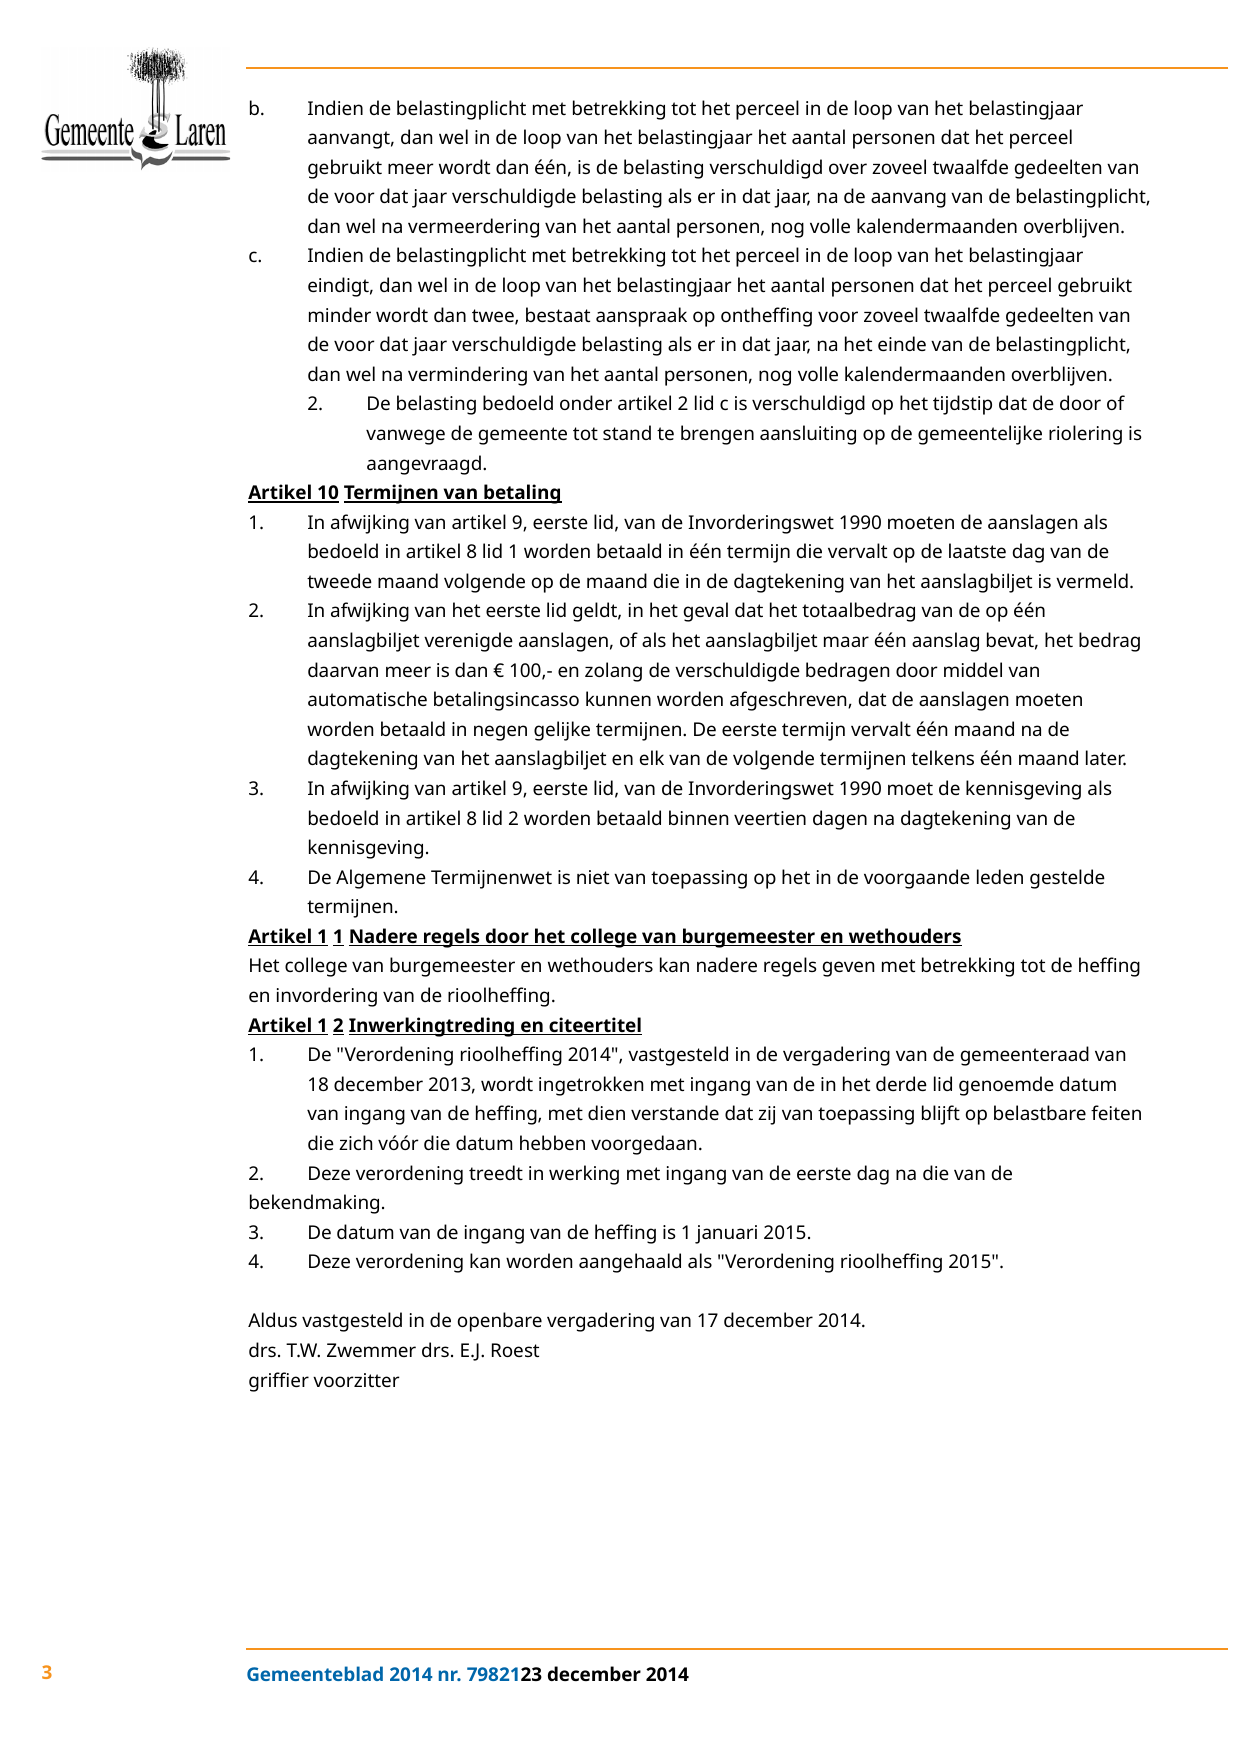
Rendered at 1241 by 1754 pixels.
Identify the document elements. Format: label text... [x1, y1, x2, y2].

text Artikel 10 Termijnen van betaling [248, 479, 1152, 505]
list In afwijking van het eerste lid geldt, in het geval dat het totaalbedrag van de op één aanslagbiljet verenigde aanslagen, of als het aanslagbiljet maar één aanslag bevat, het bedrag daarvan meer is dan € 100,- en zolang de verschuldigde bedragen door middel van automatische betalingsincasso kunnen worden afgeschreven, dat de aanslagen moeten worden betaald in negen gelijke termijnen. De eerste termijn vervalt één maand na de dagtekening van het aanslagbiljet en elk van de volgende termijnen telkens één maand later. [248, 598, 1152, 771]
text bekendmaking. [248, 1189, 1152, 1215]
picture [41, 47, 231, 172]
text drs. T.W. Zwemmer drs. E.J. Roest [248, 1337, 1152, 1363]
list De "Verordening rioolheffing 2014", vastgesteld in de vergadering van de gemeenteraad van 18 december 2013, wordt ingetrokken met ingang van de in het derde lid genoemde datum van ingang van de heffing, met dien verstande dat zij van toepassing blijft op belastbare feiten die zich vóór die datum hebben voorgedaan. [248, 1041, 1152, 1156]
list Indien de belastingplicht met betrekking tot het perceel in de loop van het belastingjaar aanvangt, dan wel in de loop van het belastingjaar het aantal personen dat het perceel gebruikt meer wordt dan één, is de belasting verschuldigd over zoveel twaalfde gedeelten van de voor dat jaar verschuldigde belasting als er in dat jaar, na de aanvang van de belastingplicht, dan wel na vermeerdering van het aantal personen, nog volle kalendermaanden overblijven. [248, 95, 1152, 239]
list In afwijking van artikel 9, eerste lid, van de Invorderingswet 1990 moeten de aanslagen als bedoeld in artikel 8 lid 1 worden betaald in één termijn die vervalt op de laatste dag van de tweede maand volgende op de maand die in de dagtekening van het aanslagbiljet is vermeld. [248, 509, 1152, 594]
text Artikel 1 2 Inwerkingtreding en citeertitel [248, 1012, 1152, 1038]
list De belasting bedoeld onder artikel 2 lid c is verschuldigd op het tijdstip dat de door of vanwege de gemeente tot stand te brengen aansluiting op de gemeentelijke riolering is aangevraagd. [307, 391, 1152, 476]
list In afwijking van artikel 9, eerste lid, van de Invorderingswet 1990 moet de kennisgeving als bedoeld in artikel 8 lid 2 worden betaald binnen veertien dagen na dagtekening van de kennisgeving. [248, 775, 1152, 860]
list Deze verordening kan worden aangehaald als "Verordening rioolheffing 2015". [248, 1248, 1152, 1274]
text Aldus vastgesteld in de openbare vergadering van 17 december 2014. [248, 1308, 1152, 1333]
text griffier voorzitter [248, 1367, 1152, 1393]
list De datum van de ingang van de heffing is 1 januari 2015. [248, 1219, 1152, 1245]
list Indien de belastingplicht met betrekking tot het perceel in de loop van het belastingjaar eindigt, dan wel in de loop van het belastingjaar het aantal personen dat het perceel gebruikt minder wordt dan twee, bestaat aanspraak op ontheffing voor zoveel twaalfde gedeelten van de voor dat jaar verschuldigde belasting als er in dat jaar, na het einde van de belastingplicht, dan wel na vermindering van het aantal personen, nog volle kalendermaanden overblijven. [248, 243, 1152, 387]
text Artikel 1 1 Nadere regels door het college van burgemeester en wethouders [248, 923, 1152, 949]
list De Algemene Termijnenwet is niet van toepassing op het in de voorgaande leden gestelde termijnen. [248, 864, 1152, 919]
list Deze verordening treedt in werking met ingang van de eerste dag na die van de [248, 1160, 1152, 1186]
text Het college van burgemeester en wethouders kan nadere regels geven met betrekking tot de heffing en invordering van de rioolheffing. [248, 953, 1152, 1008]
